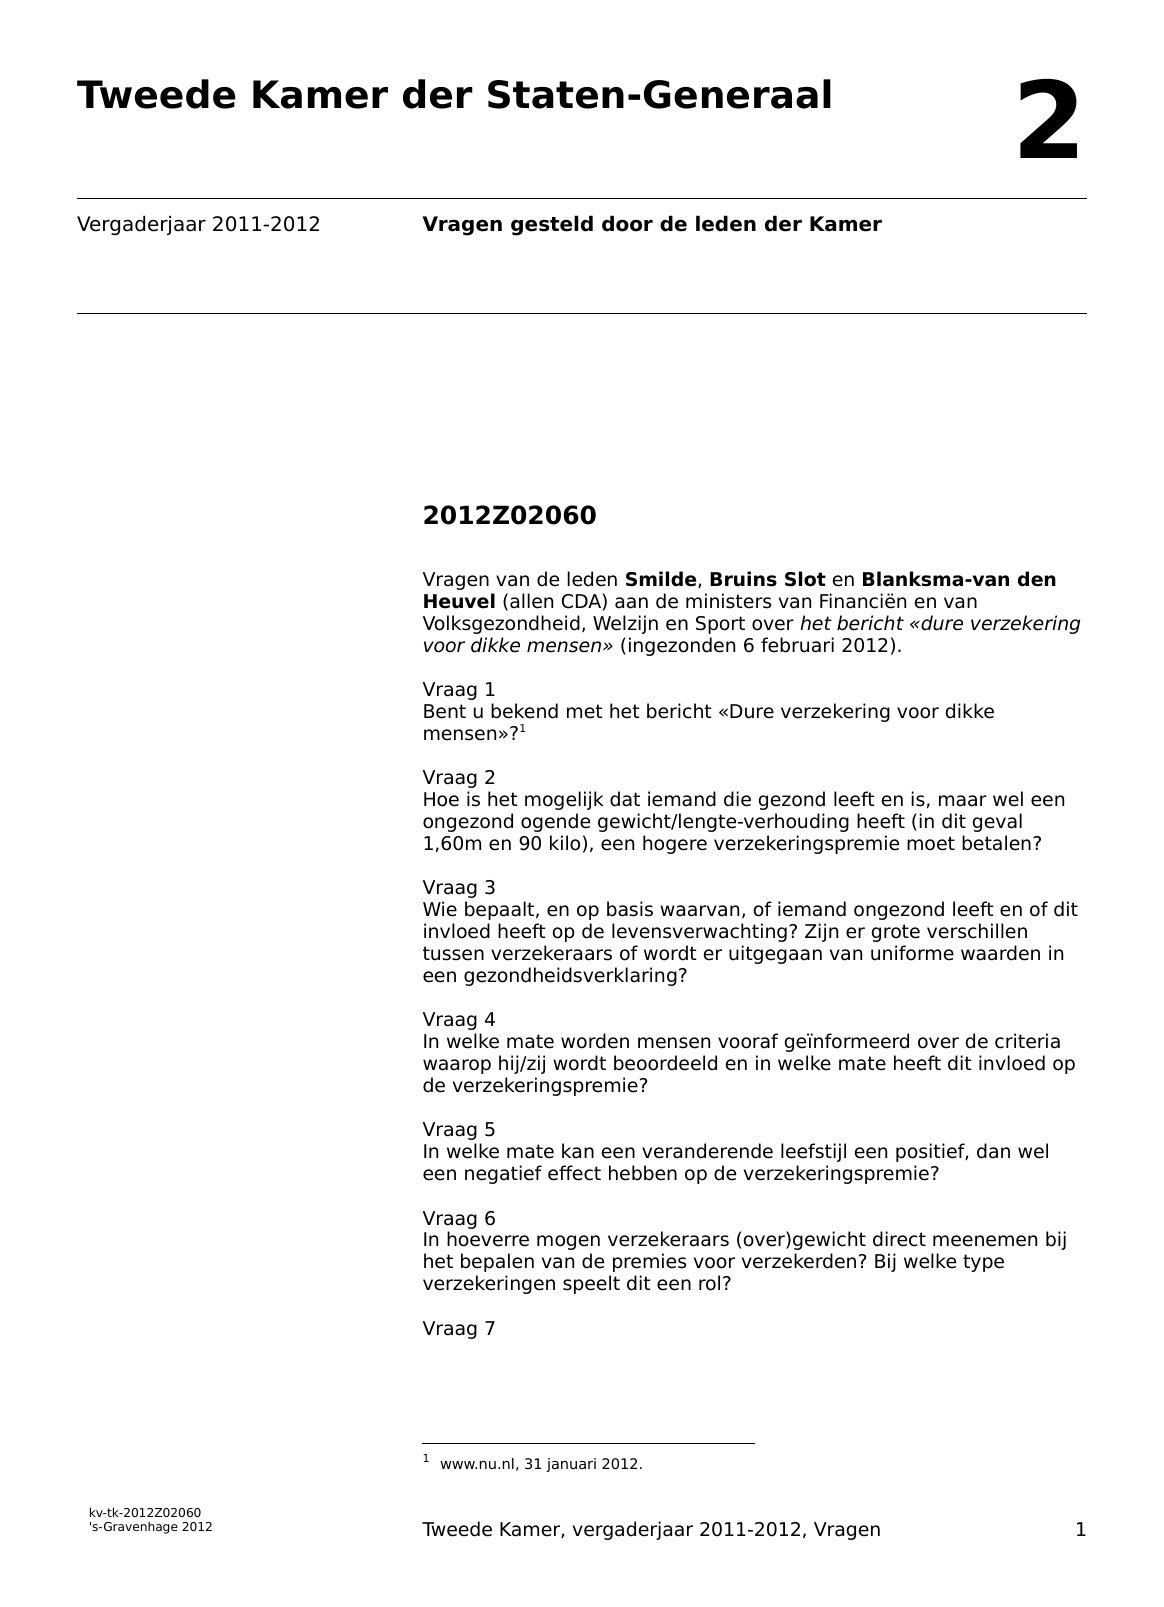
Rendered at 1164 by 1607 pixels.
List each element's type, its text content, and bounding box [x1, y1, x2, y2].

text Vraag 7 [422, 1317, 1087, 1339]
text Vraag 2 [422, 767, 1087, 789]
text In welke mate kan een veranderende leefstijl een positief, dan wel een negatief effect hebben op de verzekeringspremie? [422, 1141, 1087, 1185]
table_cell Vergaderjaar 2011-2012 [77, 199, 422, 313]
text Vraag 4 [422, 1009, 1087, 1031]
text Bent u bekend met het bericht «Dure verzekering voor dikke mensen»? [422, 701, 1087, 745]
table_header Tweede Kamer der Staten-Generaal [77, 59, 886, 198]
text Vragen van de leden Smilde, Bruins Slot en Blanksma-van den Heuvel (allen CDA) aan de ministers van Financiën en van Volksgezondheid, Welzijn en Sport over het bericht «dure verzekering voor dikke mensen» (ingezonden 6 februari 2012). [422, 569, 1087, 657]
text 's-Gravenhage 2012 [88, 1520, 323, 1534]
text Vraag 3 [422, 877, 1087, 899]
text Wie bepaalt, en op basis waarvan, of iemand ongezond leeft en of dit invloed heeft op de levensverwachting? Zijn er grote verschillen tussen verzekeraars of wordt er uitgegaan van uniforme waarden in een gezondheidsverklaring? [422, 899, 1087, 987]
text Vraag 6 [422, 1207, 1087, 1229]
text In hoeverre mogen verzekeraars (over)gewicht direct meenemen bij het bepalen van de premies voor verzekerden? Bij welke type verzekeringen speelt dit een rol? [422, 1229, 1087, 1295]
text Vraag 1 [422, 679, 1087, 701]
text www.nu.nl, 31 januari 2012. [422, 1452, 1087, 1474]
table_cell Vragen gesteld door de leden der Kamer [422, 199, 1087, 313]
text kv-tk-2012Z02060 [88, 1506, 323, 1520]
text 2012Z02060 [422, 501, 1087, 531]
text In welke mate worden mensen vooraf geïnformeerd over de criteria waarop hij/zij wordt beoordeeld en in welke mate heeft dit invloed op de verzekeringspremie? [422, 1031, 1087, 1097]
text Vraag 5 [422, 1119, 1087, 1141]
table_header 2 [886, 59, 1087, 198]
text Hoe is het mogelijk dat iemand die gezond leeft en is, maar wel een ongezond ogende gewicht/lengte-verhouding heeft (in dit geval 1,60m en 90 kilo), een hogere verzekeringspremie moet betalen? [422, 789, 1087, 855]
